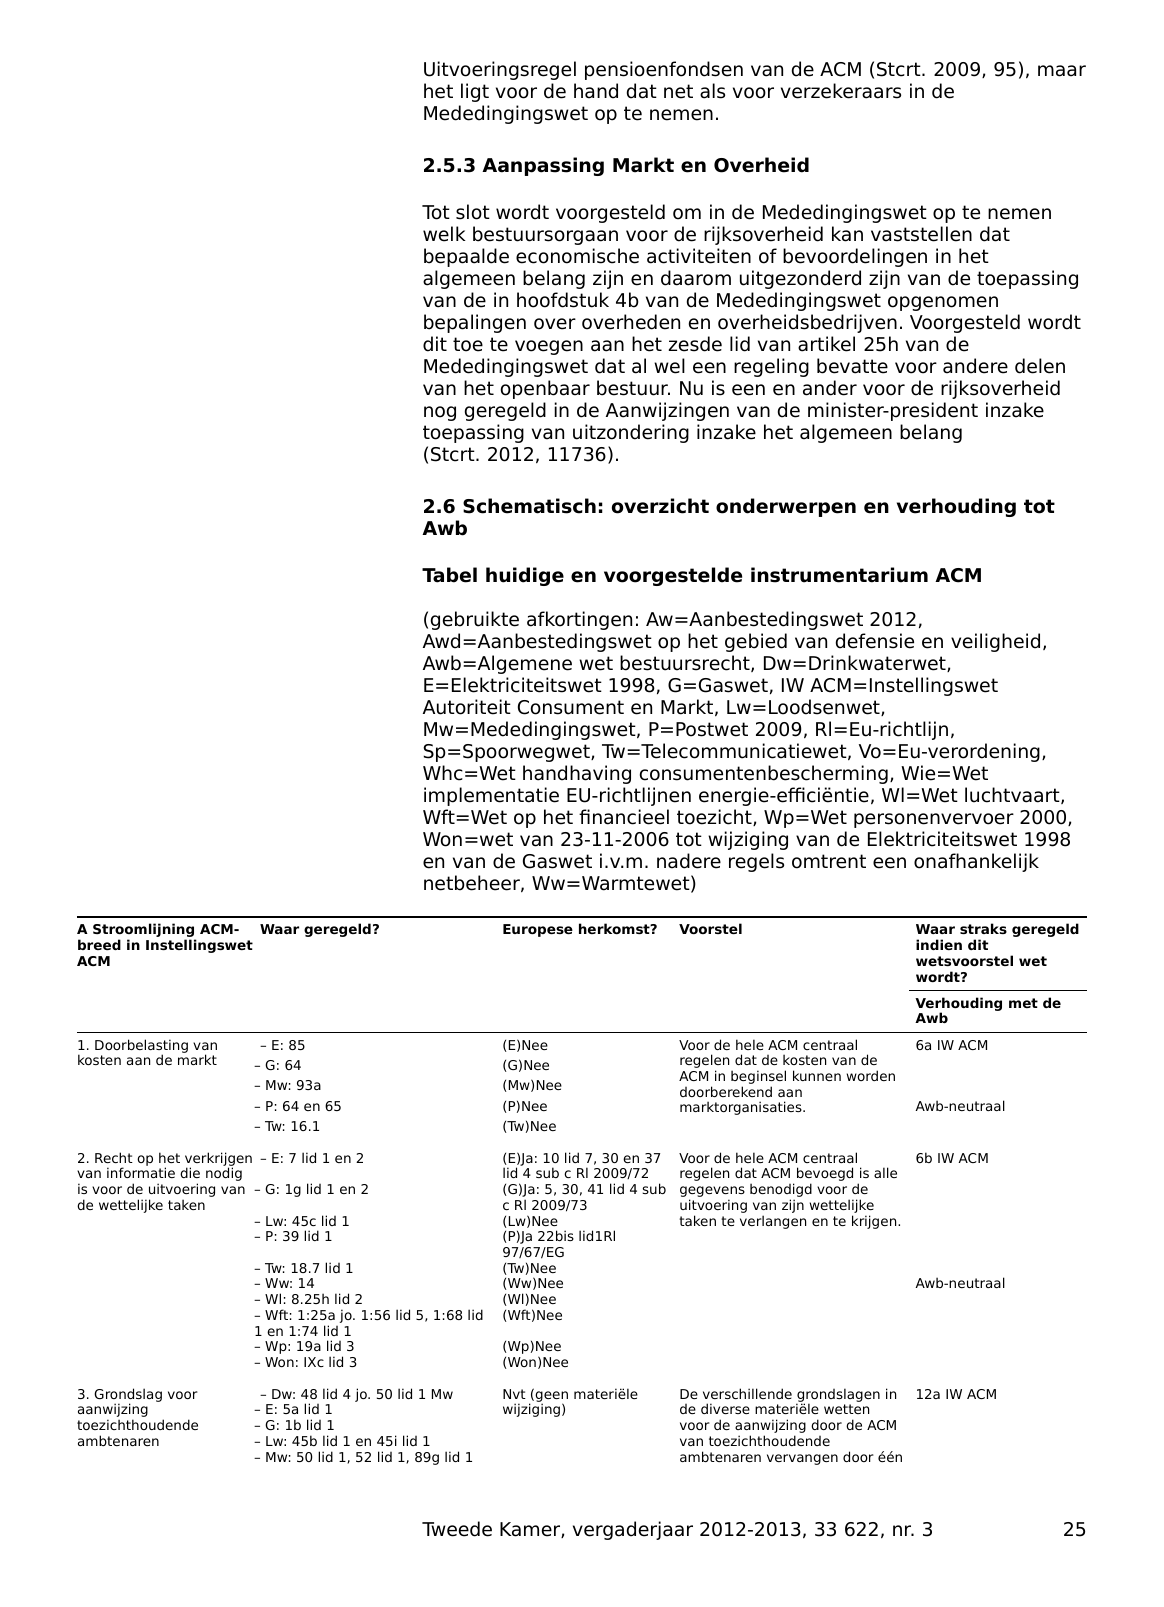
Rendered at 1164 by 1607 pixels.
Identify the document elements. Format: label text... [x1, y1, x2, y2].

table_cell 12a IW ACM [909, 1386, 1087, 1465]
table_cell – E: 85 [254, 1033, 496, 1053]
table_cell – Lw: 45b lid 1 en 45i lid 1 [254, 1434, 496, 1449]
table_cell – Mw: 93a [254, 1074, 496, 1094]
table_cell 6a IW ACM [909, 1033, 1087, 1094]
table_cell – Tw: 16.1 [254, 1114, 496, 1135]
text Uitvoeringsregel pensioenfondsen van de ACM (Stcrt. 2009, 95), maar het ligt voor de hand dat net als voor verzekeraars in de Mededingingswet op te nemen. [422, 59, 1087, 125]
table_cell – E: 5a lid 1 [254, 1402, 496, 1418]
table_cell [673, 1135, 909, 1151]
table_cell – Mw: 50 lid 1, 52 lid 1, 89g lid 1 [254, 1449, 496, 1465]
text Tot slot wordt voorgesteld om in de Mededingingswet op te nemen welk bestuursorgaan voor de rijksoverheid kan vaststellen dat bepaalde economische activiteiten of bevoordelingen in het algemeen belang zijn en daarom uitgezonderd zijn van de toepassing van de in hoofdstuk 4b van de Mededingingswet opgenomen bepalingen over overheden en overheidsbedrijven. Voorgesteld wordt dit toe te voegen aan het zesde lid van artikel 25h van de Mededingingswet dat al wel een regeling bevatte voor andere delen van het openbaar bestuur. Nu is een en ander voor de rijksoverheid nog geregeld in de Aanwijzingen van de minister-president inzake toepassing van uitzondering inzake het algemeen belang (Stcrt. 2012, 11736). [422, 202, 1087, 466]
table_cell [77, 990, 254, 1032]
table_cell (Wft)Nee [496, 1308, 673, 1339]
table_header Waar straks geregeld indien dit wetsvoorstel wet wordt? [909, 918, 1087, 990]
table_cell – P: 39 lid 1 [254, 1229, 496, 1261]
table_cell – Dw: 48 lid 4 jo. 50 lid 1 Mw [254, 1386, 496, 1402]
table_cell Nvt (geen materiële wijziging) [496, 1386, 673, 1465]
table_cell – P: 64 en 65 [254, 1094, 496, 1114]
table_cell [909, 1135, 1087, 1151]
table_cell (P)Ja 22bis lid1Rl 97/67/EG [496, 1229, 673, 1261]
table_cell (E)Nee [496, 1033, 673, 1053]
table_cell (G)Nee [496, 1053, 673, 1073]
table_cell (P)Nee [496, 1094, 673, 1114]
table_cell – G: 64 [254, 1053, 496, 1073]
table_cell [496, 1371, 673, 1386]
table_cell (Won)Nee [496, 1355, 673, 1371]
table_cell (Lw)Nee [496, 1214, 673, 1229]
table_cell Awb-neutraal [909, 1094, 1087, 1135]
table_cell [673, 1371, 909, 1386]
table_cell – Tw: 18.7 lid 1 [254, 1261, 496, 1276]
table_cell Awb-neutraal [909, 1276, 1087, 1371]
table_cell – Wp: 19a lid 3 [254, 1339, 496, 1355]
table_cell (Tw)Nee [496, 1261, 673, 1276]
table_cell (E)Ja: 10 lid 7, 30 en 37 lid 4 sub c Rl 2009/72 [496, 1151, 673, 1182]
table_cell – Lw: 45c lid 1 [254, 1214, 496, 1229]
table_cell [254, 1135, 496, 1151]
table_cell [673, 990, 909, 1032]
table_cell (Wl)Nee [496, 1292, 673, 1308]
table_cell – E: 7 lid 1 en 2 [254, 1151, 496, 1182]
table_cell – Wft: 1:25a jo. 1:56 lid 5, 1:68 lid 1 en 1:74 lid 1 [254, 1308, 496, 1339]
table_cell 6b IW ACM [909, 1151, 1087, 1276]
table_cell (Wp)Nee [496, 1339, 673, 1355]
table_cell [496, 990, 673, 1032]
table_header Waar geregeld? [254, 918, 496, 990]
subtitle Tabel huidige en voorgestelde instrumentarium ACM [422, 565, 1087, 587]
table_cell [254, 990, 496, 1032]
table_cell – Won: IXc lid 3 [254, 1355, 496, 1371]
table_cell [909, 1371, 1087, 1386]
table_cell (Ww)Nee [496, 1276, 673, 1292]
text (gebruikte afkortingen: Aw=Aanbestedingswet 2012, Awd=Aanbestedingswet op het gebied van defensie en veiligheid, Awb=Algemene wet bestuursrecht, Dw=Drinkwaterwet, E=Elektriciteitswet 1998, G=Gaswet, IW ACM=Instellingswet Autoriteit Consument en Markt, Lw=Loodsenwet, Mw=Mededingingswet, P=Postwet 2009, Rl=Eu-richtlijn, Sp=Spoorwegwet, Tw=Telecommunicatiewet, Vo=Eu-verordening, Whc=Wet handhaving consumentenbescherming, Wie=Wet implementatie EU-richtlijnen energie-efficiëntie, Wl=Wet luchtvaart, Wft=Wet op het financieel toezicht, Wp=Wet personenvervoer 2000, Won=wet van 23-11-2006 tot wijziging van de Elektriciteitswet 1998 en van de Gaswet i.v.m. nadere regels omtrent een onafhankelijk netbeheer, Ww=Warmtewet) [422, 609, 1087, 894]
table_cell (Tw)Nee [496, 1114, 673, 1135]
table_cell [254, 1371, 496, 1386]
table_cell De verschillende grondslagen in de diverse materiële wetten voor de aanwijzing door de ACM van toezichthoudende ambtenaren vervangen door één [673, 1386, 909, 1465]
table_cell Voor de hele ACM centraal regelen dat de kosten van de ACM in beginsel kunnen worden doorberekend aan marktorganisaties. [673, 1033, 909, 1135]
table_cell – G: 1b lid 1 [254, 1418, 496, 1434]
table_cell [77, 1371, 254, 1386]
table_cell (G)Ja: 5, 30, 41 lid 4 sub c Rl 2009/73 [496, 1182, 673, 1213]
table_cell 2. Recht op het verkrijgen van informatie die nodig is voor de uitvoering van de wettelijke taken [77, 1151, 254, 1371]
table_cell – G: 1g lid 1 en 2 [254, 1182, 496, 1213]
table_header Europese herkomst? [496, 918, 673, 990]
table_cell – Wl: 8.25h lid 2 [254, 1292, 496, 1308]
table_cell [77, 1135, 254, 1151]
table_cell – Ww: 14 [254, 1276, 496, 1292]
subtitle 2.6 Schematisch: overzicht onderwerpen en verhouding tot Awb [422, 496, 1087, 540]
table_header A Stroomlijning ACM-breed in Instellingswet ACM [77, 918, 254, 990]
subtitle 2.5.3 Aanpassing Markt en Overheid [422, 155, 1087, 177]
table_header Voorstel [673, 918, 909, 990]
table_cell Voor de hele ACM centraal regelen dat ACM bevoegd is alle gegevens benodigd voor de uitvoering van zijn wettelijke taken te verlangen en te krijgen. [673, 1151, 909, 1371]
table_cell 1. Doorbelasting van kosten aan de markt [77, 1033, 254, 1135]
table_cell (Mw)Nee [496, 1074, 673, 1094]
table_cell [496, 1135, 673, 1151]
table_cell 3. Grondslag voor aanwijzing toezichthoudende ambtenaren [77, 1386, 254, 1465]
table_cell Verhouding met de Awb [909, 991, 1087, 1032]
